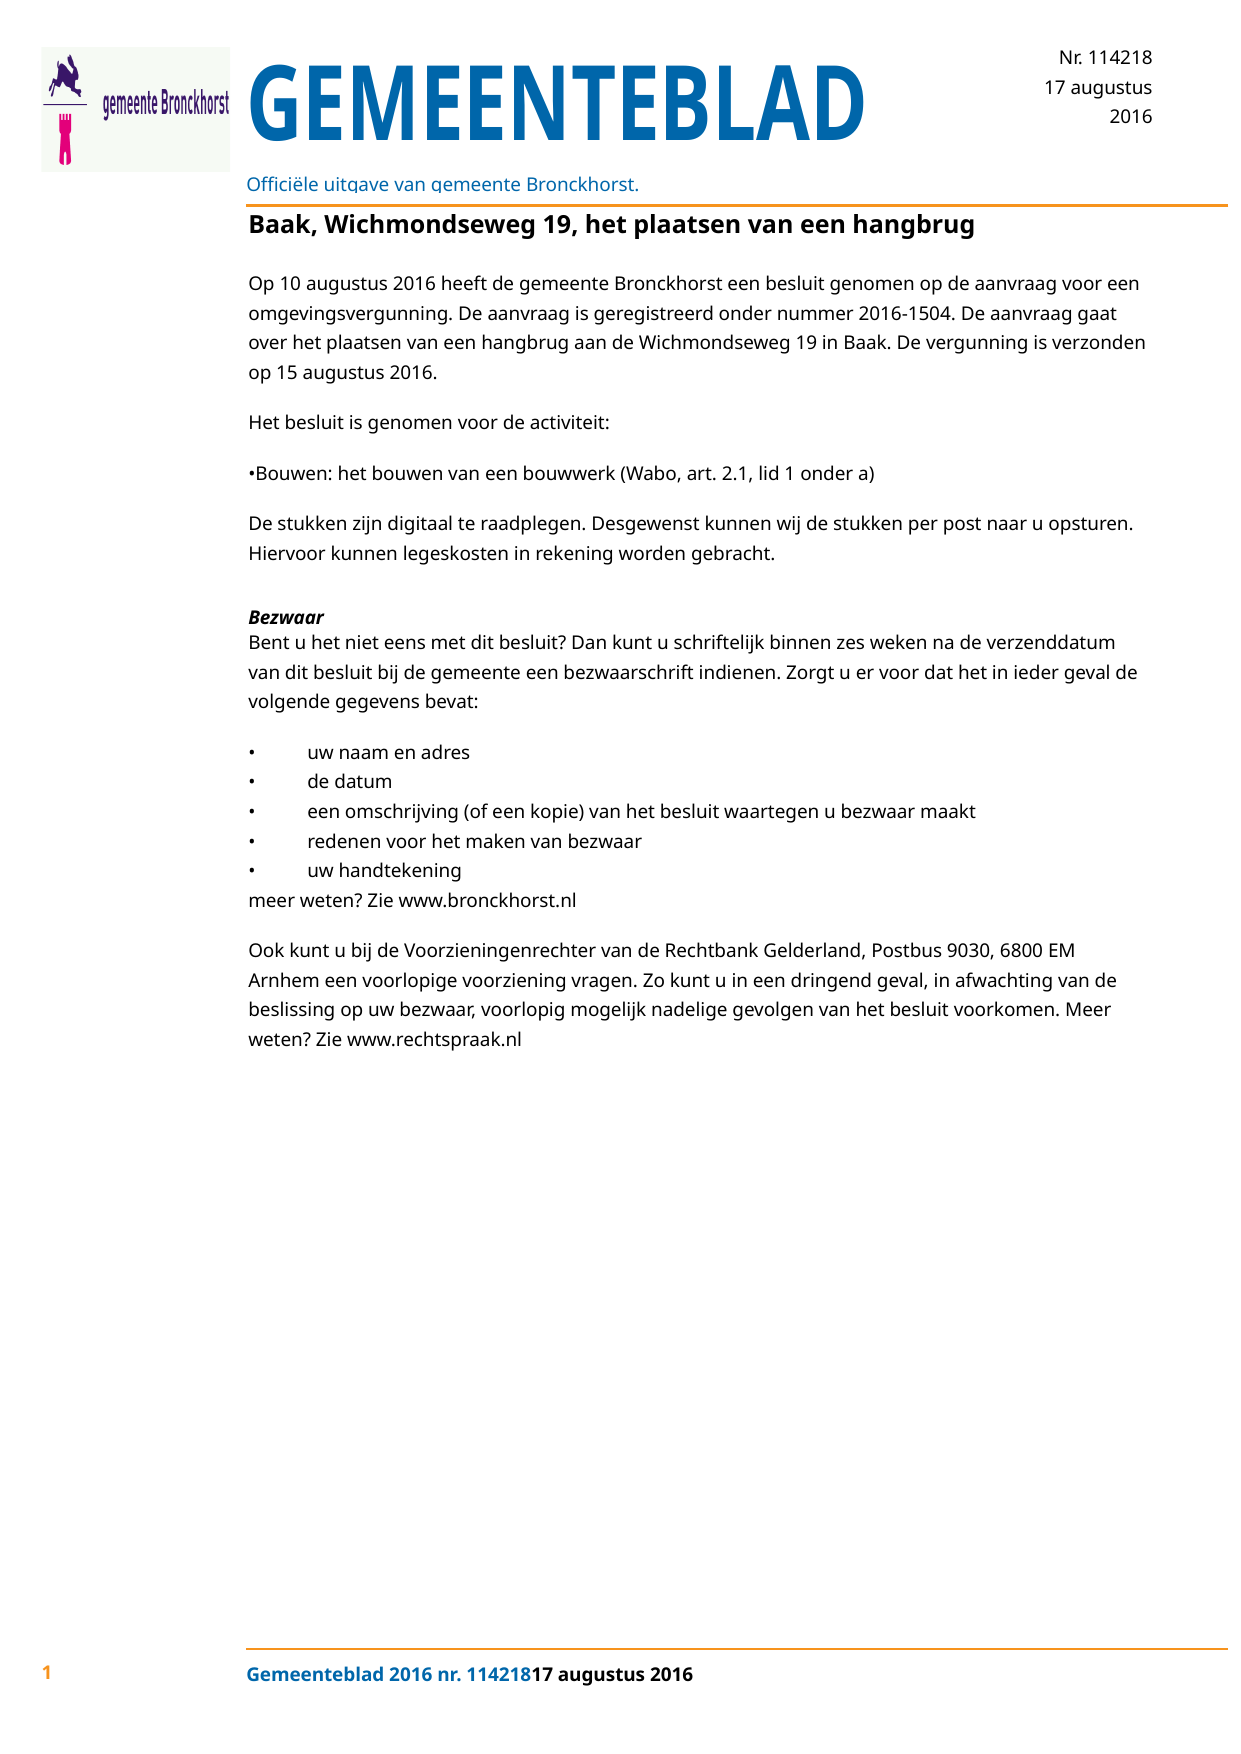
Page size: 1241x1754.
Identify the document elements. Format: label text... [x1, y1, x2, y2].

text meer weten? Zie www.bronckhorst.nl [248, 887, 1152, 913]
text Op 10 augustus 2016 heeft de gemeente Bronckhorst een besluit genomen op de aanvraag voor een omgevingsvergunning. De aanvraag is geregistreerd onder nummer 2016-1504. De aanvraag gaat over het plaatsen van een hangbrug aan de Wichmondseweg 19 in Baak. De vergunning is verzonden op 15 augustus 2016. [248, 270, 1152, 385]
list uw handtekening [248, 857, 1152, 883]
list uw naam en adres [248, 739, 1152, 765]
text Bezwaar [248, 604, 1152, 629]
text Ook kunt u bij de Voorzieningenrechter van de Rechtbank Gelderland, Postbus 9030, 6800 EM Arnhem een voorlopige voorziening vragen. Zo kunt u in een dringend geval, in afwachting van de beslissing op uw bezwaar, voorlopig mogelijk nadelige gevolgen van het besluit voorkomen. Meer weten? Zie www.rechtspraak.nl [248, 937, 1152, 1052]
text Bent u het niet eens met dit besluit? Dan kunt u schriftelijk binnen zes weken na de verzenddatum van dit besluit bij de gemeente een bezwaarschrift indienen. Zorgt u er voor dat het in ieder geval de volgende gegevens bevat: [248, 629, 1152, 714]
list de datum [248, 769, 1152, 794]
text •Bouwen: het bouwen van een bouwwerk (Wabo, art. 2.1, lid 1 onder a) [248, 460, 1152, 486]
list redenen voor het maken van bezwaar [248, 828, 1152, 854]
list een omschrijving (of een kopie) van het besluit waartegen u bezwaar maakt [248, 798, 1152, 824]
text Het besluit is genomen voor de activiteit: [248, 409, 1152, 435]
text Baak, Wichmondseweg 19, het plaatsen van een hangbrug [248, 207, 1152, 241]
picture [41, 47, 231, 172]
text De stukken zijn digitaal te raadplegen. Desgewenst kunnen wij de stukken per post naar u opsturen. Hiervoor kunnen legeskosten in rekening worden gebracht. [248, 510, 1152, 566]
